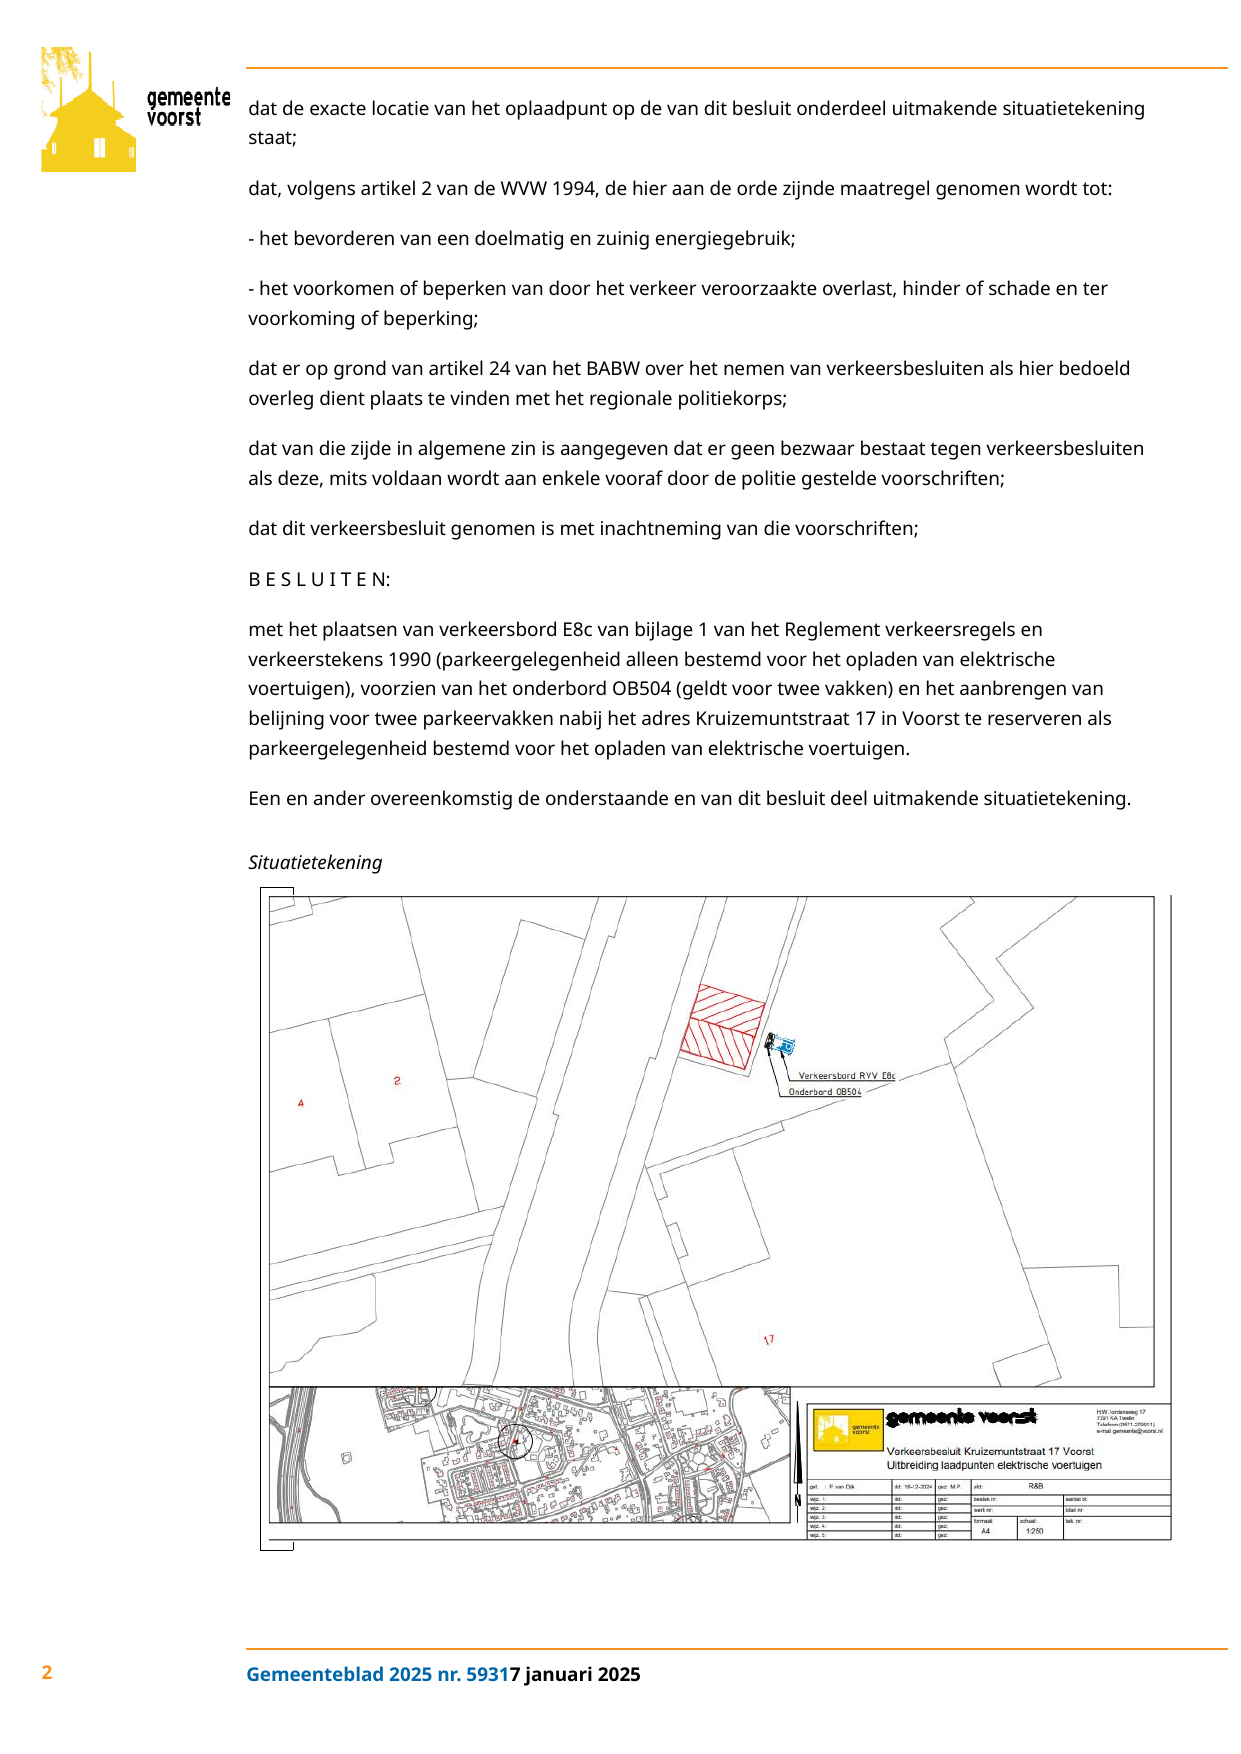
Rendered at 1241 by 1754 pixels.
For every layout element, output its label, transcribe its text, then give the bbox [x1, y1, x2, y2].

text met het plaatsen van verkeersbord E8c van bijlage 1 van het Reglement verkeersregels en verkeerstekens 1990 (parkeergelegenheid alleen bestemd voor het opladen van elektrische voertuigen), voorzien van het onderbord OB504 (geldt voor twee vakken) en het aanbrengen van belijning voor twee parkeervakken nabij het adres Kruizemuntstraat 17 in Voorst te reserveren als parkeergelegenheid bestemd voor het opladen van elektrische voertuigen. [248, 616, 1152, 761]
text dat, volgens artikel 2 van de WVW 1994, de hier aan de orde zijnde maatregel genomen wordt tot: [248, 175, 1152, 201]
text Situatietekening [248, 849, 1152, 875]
picture [268, 895, 1173, 1542]
text B E S L U I T E N: [248, 566, 1152, 592]
text Een en ander overeenkomstig de onderstaande en van dit besluit deel uitmakende situatietekening. [248, 785, 1152, 811]
text - het bevorderen van een doelmatig en zuinig energiegebruik; [248, 225, 1152, 251]
picture [41, 47, 231, 172]
text dat de exacte locatie van het oplaadpunt op de van dit besluit onderdeel uitmakende situatietekening staat; [248, 95, 1152, 150]
text dat dit verkeersbesluit genomen is met inachtneming van die voorschriften; [248, 516, 1152, 541]
text dat van die zijde in algemene zin is aangegeven dat er geen bezwaar bestaat tegen verkeersbesluiten als deze, mits voldaan wordt aan enkele vooraf door de politie gestelde voorschriften; [248, 436, 1152, 491]
text - het voorkomen of beperken van door het verkeer veroorzaakte overlast, hinder of schade en ter voorkoming of beperking; [248, 276, 1152, 331]
text dat er op grond van artikel 24 van het BABW over het nemen van verkeersbesluiten als hier bedoeld overleg dient plaats te vinden met het regionale politiekorps; [248, 356, 1152, 411]
